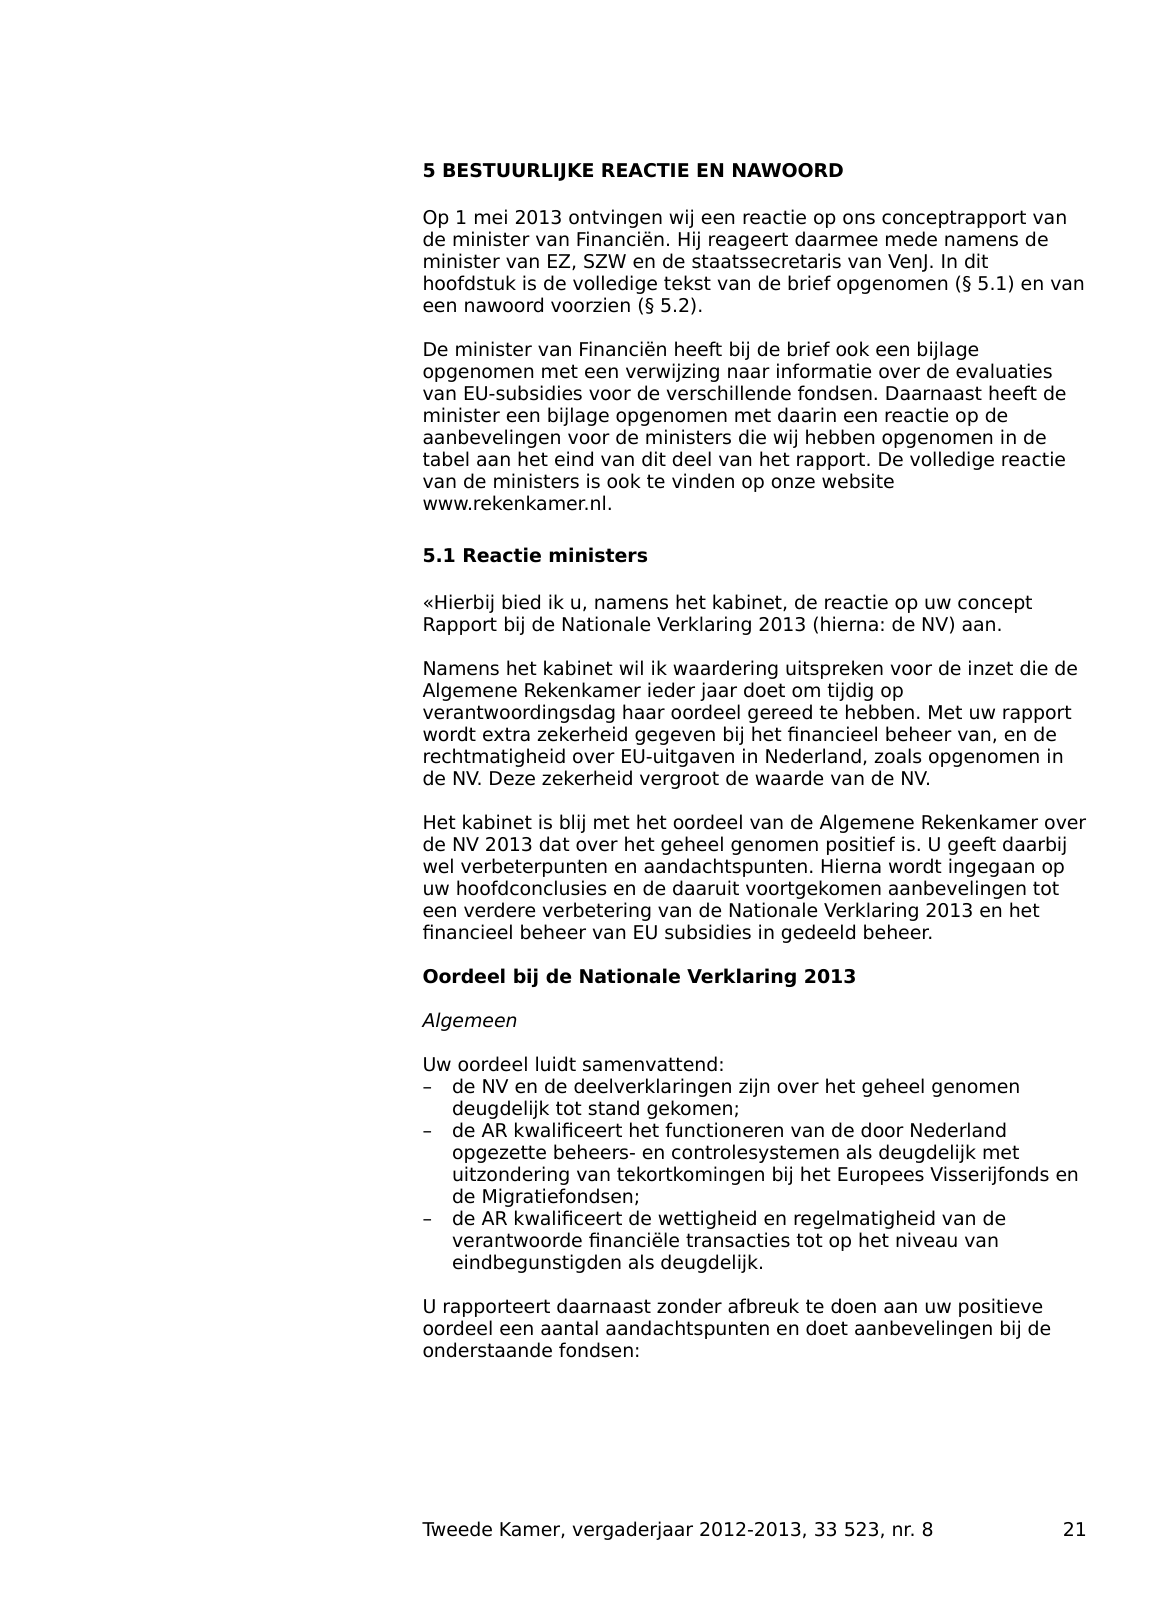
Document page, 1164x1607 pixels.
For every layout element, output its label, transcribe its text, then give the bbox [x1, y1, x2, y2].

text Op 1 mei 2013 ontvingen wij een reactie op ons conceptrapport van de minister van Financiën. Hij reageert daarmee mede namens de minister van EZ, SZW en de staatssecretaris van VenJ. In dit hoofdstuk is de volledige tekst van de brief opgenomen (§ 5.1) en van een nawoord voorzien (§ 5.2). [422, 207, 1087, 317]
text Uw oordeel luidt samenvattend: [422, 1054, 1087, 1076]
text U rapporteert daarnaast zonder afbreuk te doen aan uw positieve oordeel een aantal aandachtspunten en doet aanbevelingen bij de onderstaande fondsen: [422, 1296, 1087, 1362]
text «Hierbij bied ik u, namens het kabinet, de reactie op uw concept Rapport bij de Nationale Verklaring 2013 (hierna: de NV) aan. [422, 592, 1087, 636]
text Namens het kabinet wil ik waardering uitspreken voor de inzet die de Algemene Rekenkamer ieder jaar doet om tijdig op verantwoordingsdag haar oordeel gereed te hebben. Met uw rapport wordt extra zekerheid gegeven bij het financieel beheer van, en de rechtmatigheid over EU-uitgaven in Nederland, zoals opgenomen in de NV. Deze zekerheid vergroot de waarde van de NV. [422, 658, 1087, 790]
text Het kabinet is blij met het oordeel van de Algemene Rekenkamer over de NV 2013 dat over het geheel genomen positief is. U geeft daarbij wel verbeterpunten en aandachtspunten. Hierna wordt ingegaan op uw hoofdconclusies en de daaruit voortgekomen aanbevelingen tot een verdere verbetering van de Nationale Verklaring 2013 en het financieel beheer van EU subsidies in gedeeld beheer. [422, 812, 1087, 944]
text – de NV en de deelverklaringen zijn over het geheel genomen deugdelijk tot stand gekomen; [422, 1076, 1087, 1120]
subtitle 5.1 Reactie ministers [422, 545, 1087, 567]
text De minister van Financiën heeft bij de brief ook een bijlage opgenomen met een verwijzing naar informatie over de evaluaties van EU-subsidies voor de verschillende fondsen. Daarnaast heeft de minister een bijlage opgenomen met daarin een reactie op de aanbevelingen voor de ministers die wij hebben opgenomen in de tabel aan het eind van dit deel van het rapport. De volledige reactie van de ministers is ook te vinden op onze website www.rekenkamer.nl. [422, 339, 1087, 515]
subtitle 5 BESTUURLIJKE REACTIE EN NAWOORD [422, 160, 1087, 182]
subtitle Algemeen [422, 1010, 1087, 1032]
subtitle Oordeel bij de Nationale Verklaring 2013 [422, 966, 1087, 988]
text – de AR kwalificeert de wettigheid en regelmatigheid van de verantwoorde financiële transacties tot op het niveau van eindbegunstigden als deugdelijk. [422, 1208, 1087, 1274]
text – de AR kwalificeert het functioneren van de door Nederland opgezette beheers- en controlesystemen als deugdelijk met uitzondering van tekortkomingen bij het Europees Visserijfonds en de Migratiefondsen; [422, 1120, 1087, 1208]
